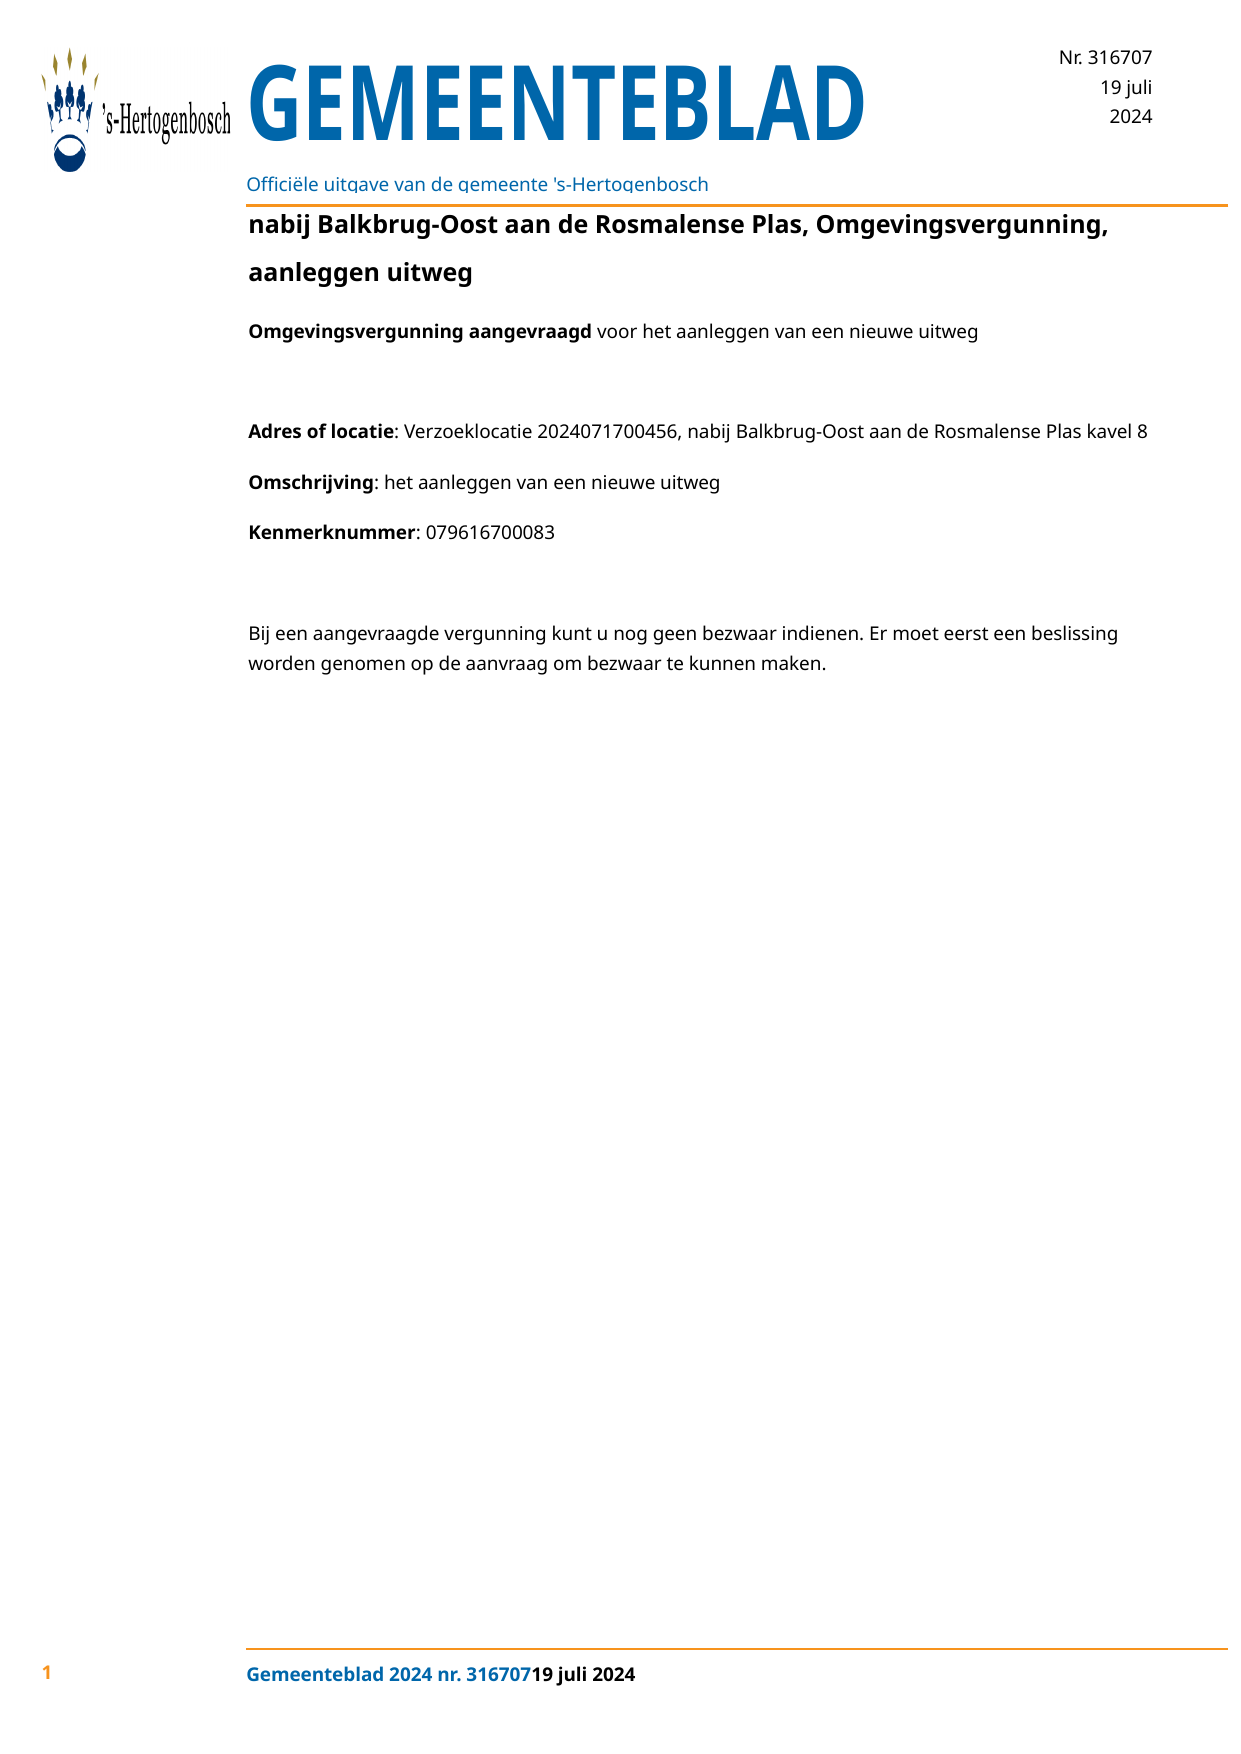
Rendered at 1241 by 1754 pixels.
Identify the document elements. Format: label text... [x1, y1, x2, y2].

text nabij Balkbrug-Oost aan de Rosmalense Plas, Omgevingsvergunning, aanleggen uitweg [248, 207, 1152, 288]
text Omschrijving: het aanleggen van een nieuwe uitweg [248, 469, 1152, 495]
text Bij een aangevraagde vergunning kunt u nog geen bezwaar indienen. Er moet eerst een beslissing worden genomen op de aanvraag om bezwaar te kunnen maken. [248, 620, 1152, 676]
text Kenmerknummer: 079616700083 [248, 519, 1152, 545]
text Omgevingsvergunning aangevraagd voor het aanleggen van een nieuwe uitweg [248, 318, 1152, 344]
text Adres of locatie: Verzoeklocatie 2024071700456, nabij Balkbrug-Oost aan de Rosmalense Plas kavel 8 [248, 419, 1152, 444]
picture [41, 47, 231, 172]
